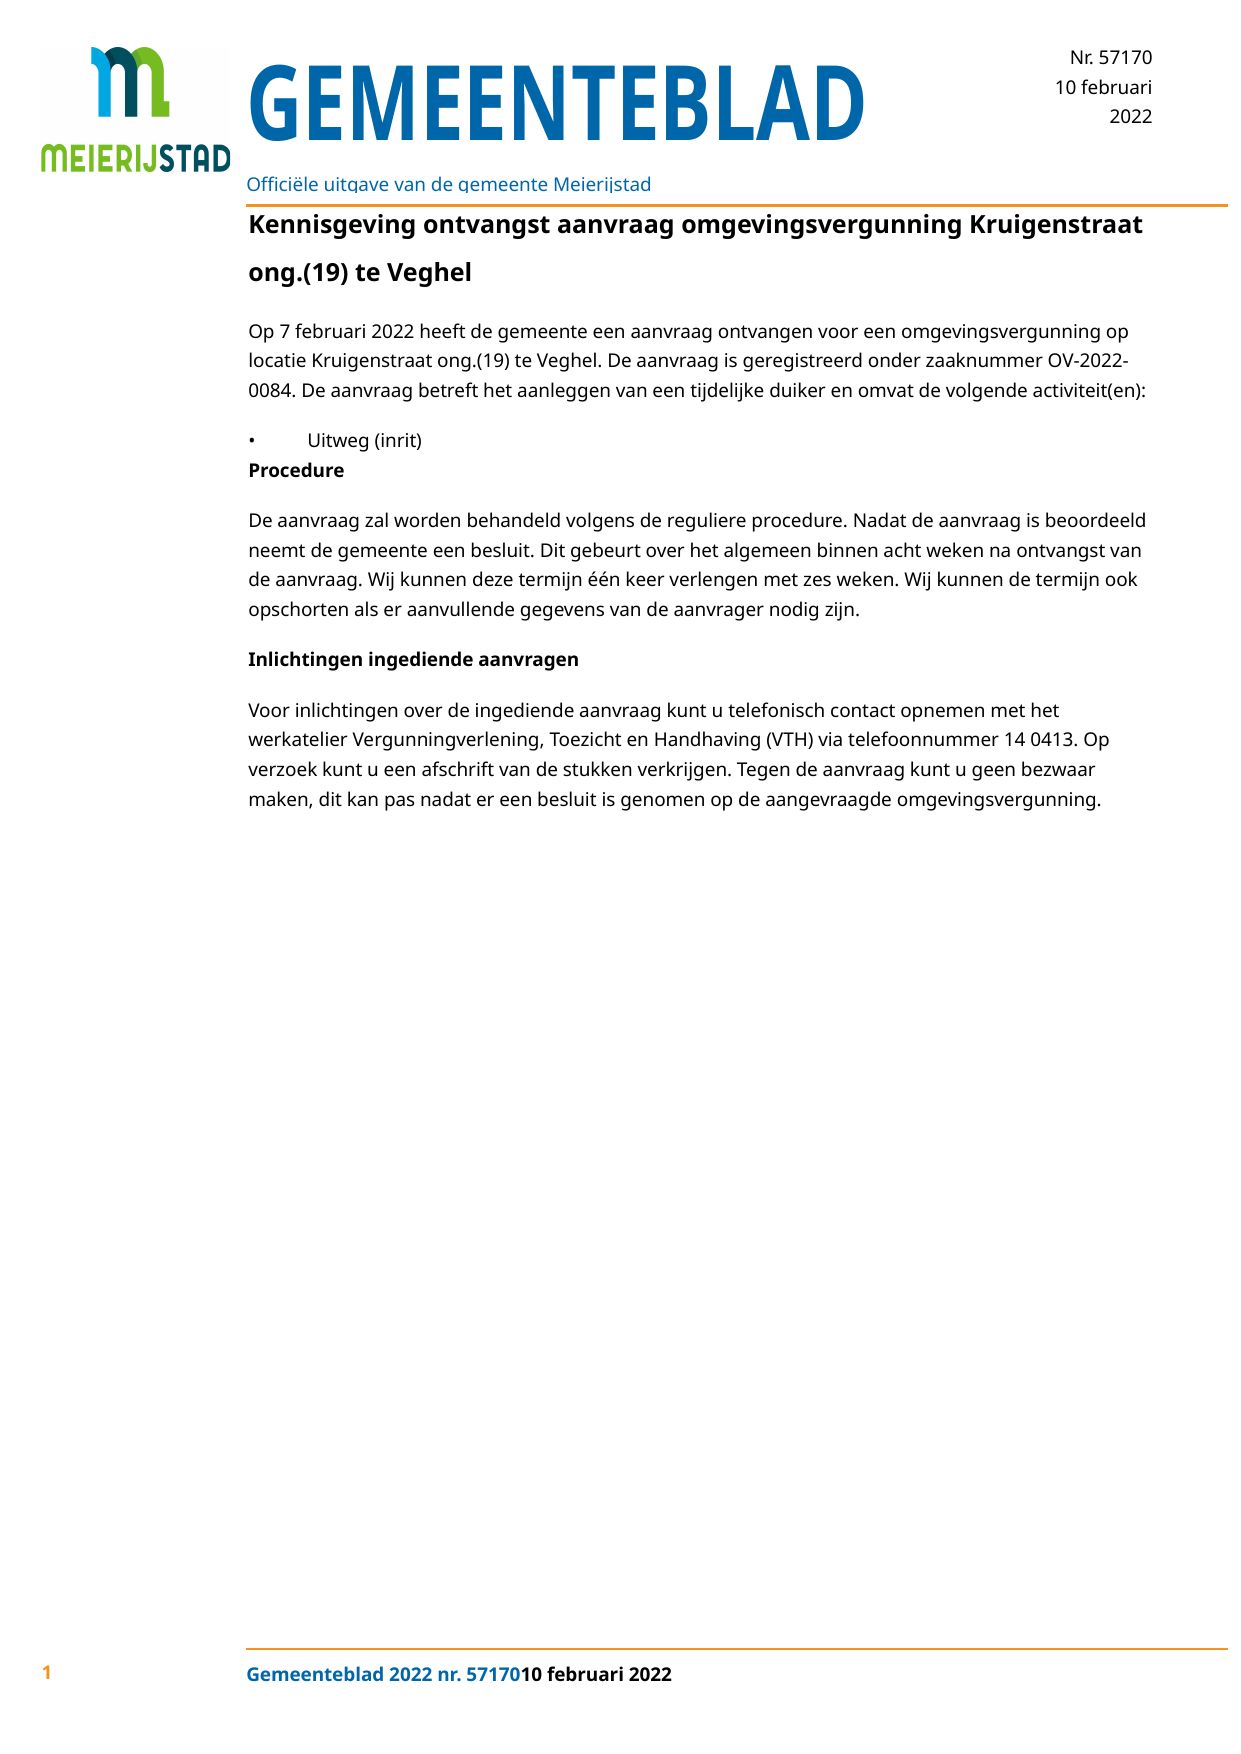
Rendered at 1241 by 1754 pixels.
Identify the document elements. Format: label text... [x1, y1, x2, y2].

text Procedure [248, 457, 1152, 483]
text De aanvraag zal worden behandeld volgens de reguliere procedure. Nadat de aanvraag is beoordeeld neemt de gemeente een besluit. Dit gebeurt over het algemeen binnen acht weken na ontvangst van de aanvraag. Wij kunnen deze termijn één keer verlengen met zes weken. Wij kunnen de termijn ook opschorten als er aanvullende gegevens van de aanvrager nodig zijn. [248, 507, 1152, 622]
list Uitweg (inrit) [248, 427, 1152, 453]
text Inlichtingen ingediende aanvragen [248, 647, 1152, 672]
text Voor inlichtingen over de ingediende aanvraag kunt u telefonisch contact opnemen met het werkatelier Vergunningverlening, Toezicht en Handhaving (VTH) via telefoonnummer 14 0413. Op verzoek kunt u een afschrift van de stukken verkrijgen. Tegen de aanvraag kunt u geen bezwaar maken, dit kan pas nadat er een besluit is genomen op de aangevraagde omgevingsvergunning. [248, 697, 1152, 812]
text Op 7 februari 2022 heeft de gemeente een aanvraag ontvangen voor een omgevingsvergunning op locatie Kruigenstraat ong.(19) te Veghel. De aanvraag is geregistreerd onder zaaknummer OV-2022-0084. De aanvraag betreft het aanleggen van een tijdelijke duiker en omvat de volgende activiteit(en): [248, 318, 1152, 403]
picture [41, 47, 231, 172]
text Kennisgeving ontvangst aanvraag omgevingsvergunning Kruigenstraat ong.(19) te Veghel [248, 207, 1152, 288]
